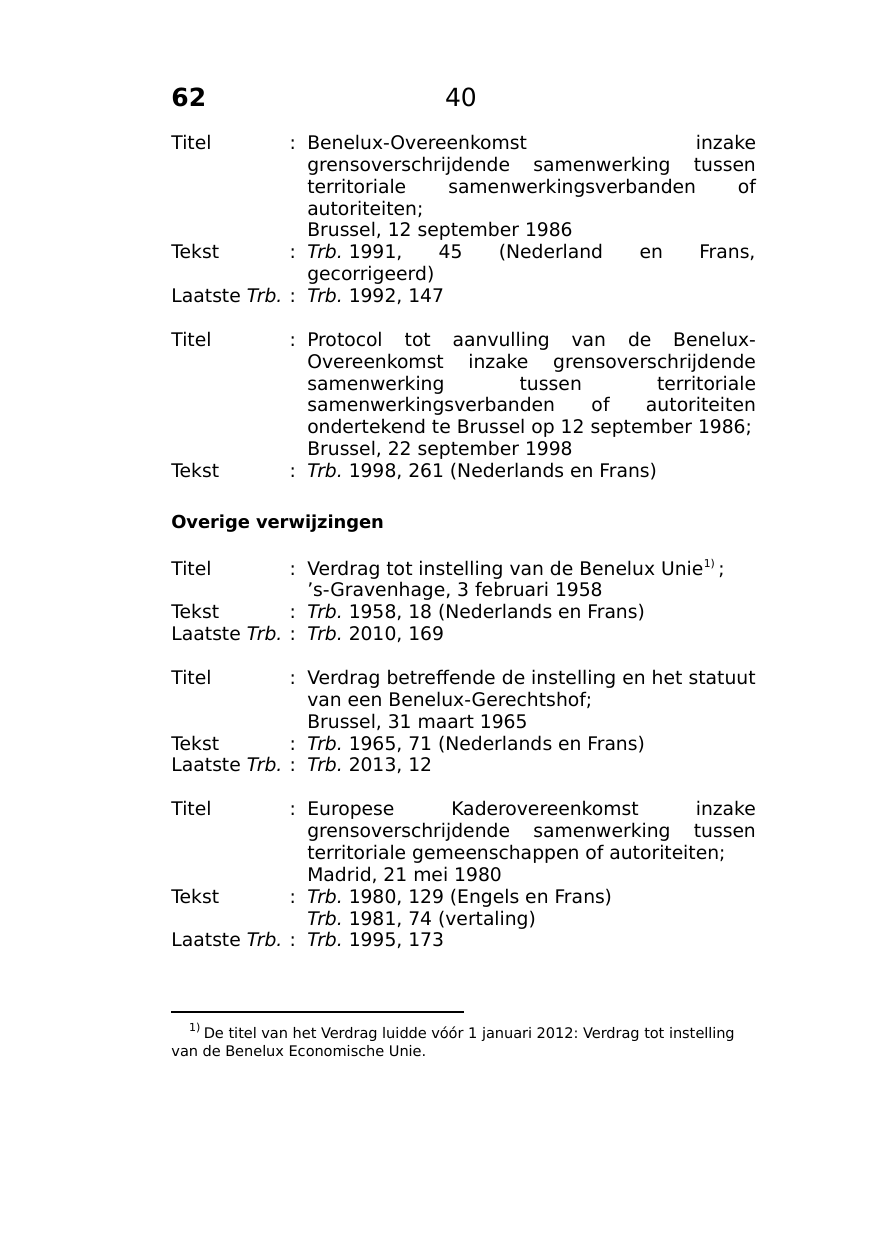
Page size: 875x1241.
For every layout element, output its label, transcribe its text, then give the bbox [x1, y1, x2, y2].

table_cell Europese Kaderovereenkomst inzake grensoverschrijdende samenwerking tussen territoriale gemeenschappen of autoriteiten; Madrid, 21 mei 1980 [307, 798, 756, 886]
table_cell : [289, 601, 307, 623]
table_cell Tekst [171, 733, 289, 754]
table_cell [171, 776, 289, 798]
table_cell [289, 776, 307, 798]
table_cell [307, 307, 756, 329]
table_cell Tekst [171, 886, 289, 929]
table_header Titel [171, 132, 289, 241]
table_cell : [289, 798, 307, 886]
table_cell Trb. 1995, 173 [307, 930, 756, 951]
table_cell Titel [171, 329, 289, 460]
table_cell [289, 645, 307, 667]
table_cell : [289, 460, 307, 482]
table_cell Laatste Trb. [171, 930, 289, 951]
table_cell Tekst [171, 460, 289, 482]
table_cell [307, 645, 756, 667]
table_header Titel [171, 558, 289, 601]
table_cell Trb. 1991, 45 (Nederland en Frans, gecorrigeerd) [307, 241, 756, 285]
table_cell Laatste Trb. [171, 755, 289, 776]
table_cell Titel [171, 798, 289, 886]
table_cell Protocol tot aanvulling van de Benelux-Overeenkomst inzake grensoverschrijdende samenwerking tussen territoriale samenwerkingsverbanden of autoriteiten ondertekend te Brussel op 12 september 1986; Brussel, 22 september 1998 [307, 329, 756, 460]
table_cell Laatste Trb. [171, 285, 289, 307]
table_cell Trb. 1992, 147 [307, 285, 756, 307]
table_header Benelux-Overeenkomst inzake grensoverschrijdende samenwerking tussen territoriale samenwerkingsverbanden of autoriteiten; Brussel, 12 september 1986 [307, 132, 756, 241]
table_cell [307, 951, 756, 973]
table_cell Trb. 1998, 261 (Nederlands en Frans) [307, 460, 756, 482]
table_cell Laatste Trb. [171, 623, 289, 645]
table_cell : [289, 623, 307, 645]
table_cell Tekst [171, 241, 289, 285]
table_cell : [289, 241, 307, 285]
table_cell [171, 307, 289, 329]
table_cell Titel [171, 667, 289, 733]
table_cell [171, 951, 289, 973]
table_cell [171, 645, 289, 667]
table_cell : [289, 733, 307, 754]
table_cell [289, 951, 307, 973]
table_cell : [289, 285, 307, 307]
table_cell Verdrag betreffende de instelling en het statuut van een Benelux-Gerechtshof; Brussel, 31 maart 1965 [307, 667, 756, 733]
table_cell Trb. 1958, 18 (Nederlands en Frans) [307, 601, 756, 623]
table_cell : [289, 930, 307, 951]
table_header : [289, 132, 307, 241]
table_cell Trb. 2013, 12 [307, 755, 756, 776]
table_cell Trb. 2010, 169 [307, 623, 756, 645]
table_cell Trb. 1965, 71 (Nederlands en Frans) [307, 733, 756, 754]
table_header : [289, 558, 307, 601]
table_header Verdrag tot instelling van de Benelux Unie; ’s-Gravenhage, 3 februari 1958 [307, 558, 756, 601]
table_cell : [289, 329, 307, 460]
table_cell : [289, 667, 307, 733]
table_cell Tekst [171, 601, 289, 623]
subtitle Overige verwijzingen [171, 512, 756, 533]
table_cell : [289, 886, 307, 929]
table_cell [307, 776, 756, 798]
table_cell Trb. 1980, 129 (Engels en Frans) Trb. 1981, 74 (vertaling) [307, 886, 756, 929]
table_cell [289, 307, 307, 329]
table_cell : [289, 755, 307, 776]
